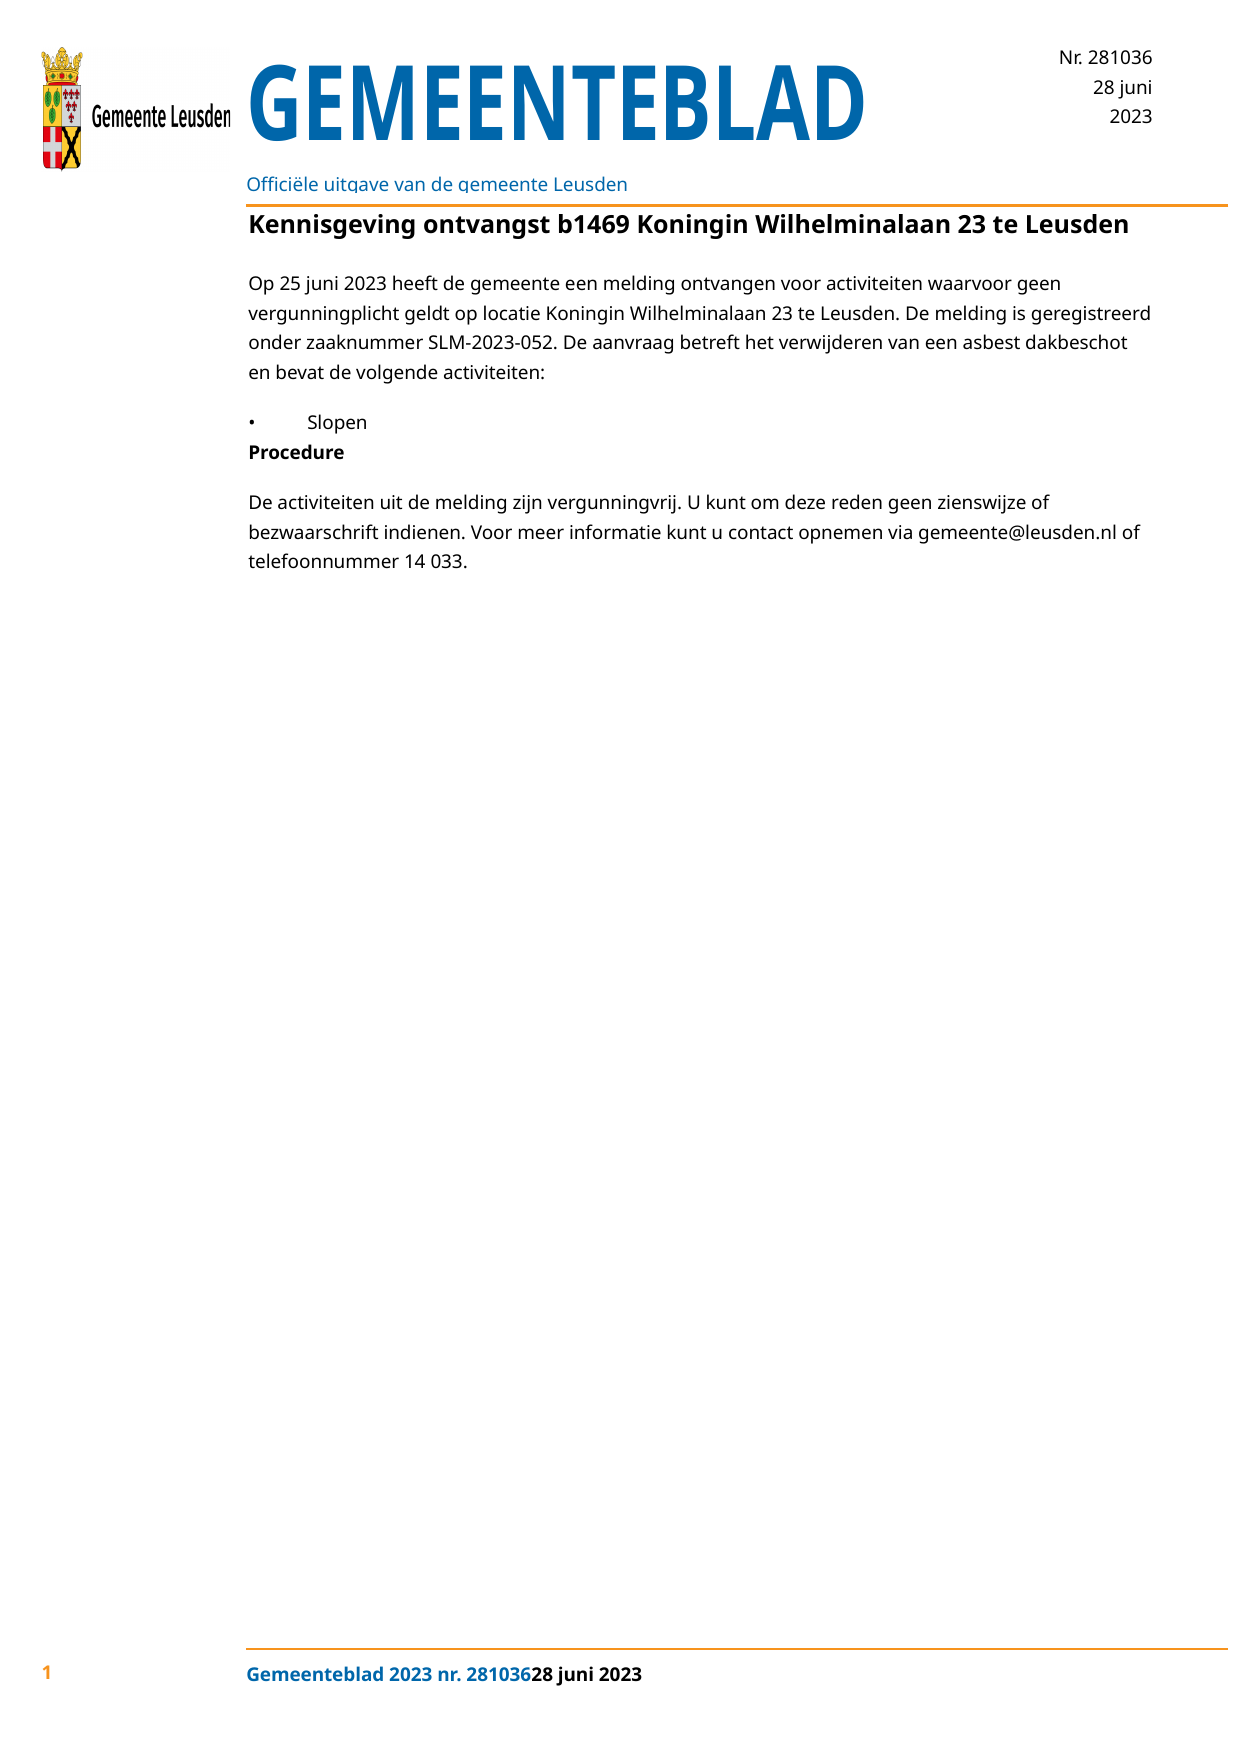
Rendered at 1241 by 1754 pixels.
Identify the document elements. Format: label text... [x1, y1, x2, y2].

text Kennisgeving ontvangst b1469 Koningin Wilhelminalaan 23 te Leusden [248, 207, 1152, 241]
picture [41, 47, 231, 172]
list Slopen [248, 409, 1152, 435]
text Op 25 juni 2023 heeft de gemeente een melding ontvangen voor activiteiten waarvoor geen vergunningplicht geldt op locatie Koningin Wilhelminalaan 23 te Leusden. De melding is geregistreerd onder zaaknummer SLM-2023-052. De aanvraag betreft het verwijderen van een asbest dakbeschot en bevat de volgende activiteiten: [248, 270, 1152, 385]
text Procedure [248, 439, 1152, 465]
text De activiteiten uit de melding zijn vergunningvrij. U kunt om deze reden geen zienswijze of bezwaarschrift indienen. Voor meer informatie kunt u contact opnemen via gemeente@leusden.nl of telefoonnummer 14 033. [248, 489, 1152, 574]
